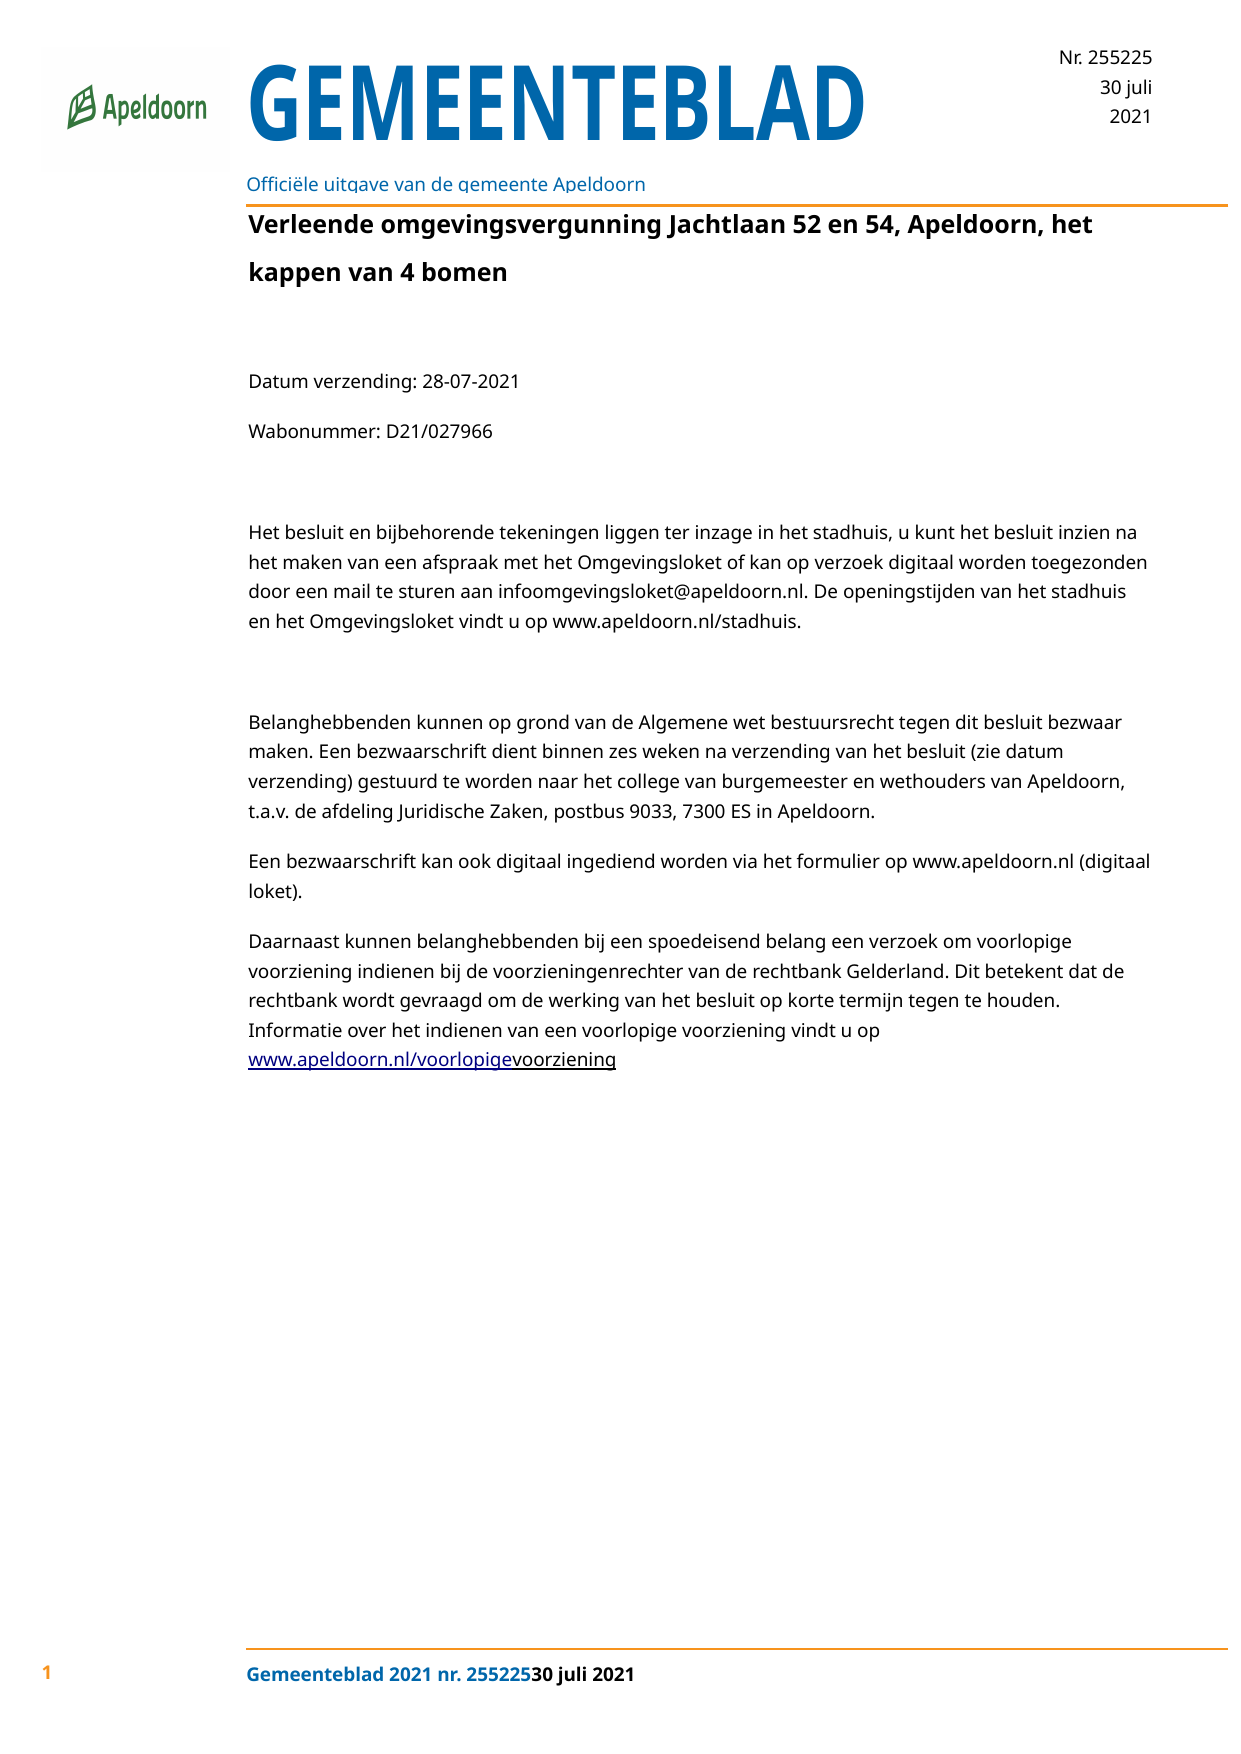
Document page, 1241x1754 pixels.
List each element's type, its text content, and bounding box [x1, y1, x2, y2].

text Het besluit en bijbehorende tekeningen liggen ter inzage in het stadhuis, u kunt het besluit inzien na het maken van een afspraak met het Omgevingsloket of kan op verzoek digitaal worden toegezonden door een mail te sturen aan infoomgevingsloket@apeldoorn.nl. De openingstijden van het stadhuis en het Omgevingsloket vindt u op www.apeldoorn.nl/stadhuis. [248, 519, 1152, 634]
picture [41, 47, 231, 172]
text Datum verzending: 28-07-2021 [248, 368, 1152, 394]
text Verleende omgevingsvergunning Jachtlaan 52 en 54, Apeldoorn, het kappen van 4 bomen [248, 207, 1152, 288]
text Daarnaast kunnen belanghebbenden bij een spoedeisend belang een verzoek om voorlopige voorziening indienen bij de voorzieningenrechter van de rechtbank Gelderland. Dit betekent dat de rechtbank wordt gevraagd om de werking van het besluit op korte termijn tegen te houden. Informatie over het indienen van een voorlopige voorziening vindt u op www.apeldoorn.nl/voorlopigevoorziening [248, 928, 1152, 1072]
text Wabonummer: D21/027966 [248, 419, 1152, 444]
text Belanghebbenden kunnen op grond van de Algemene wet bestuursrecht tegen dit besluit bezwaar maken. Een bezwaarschrift dient binnen zes weken na verzending van het besluit (zie datum verzending) gestuurd te worden naar het college van burgemeester en wethouders van Apeldoorn, t.a.v. de afdeling Juridische Zaken, postbus 9033, 7300 ES in Apeldoorn. [248, 709, 1152, 824]
text Een bezwaarschrift kan ook digitaal ingediend worden via het formulier op www.apeldoorn.nl (digitaal loket). [248, 848, 1152, 904]
